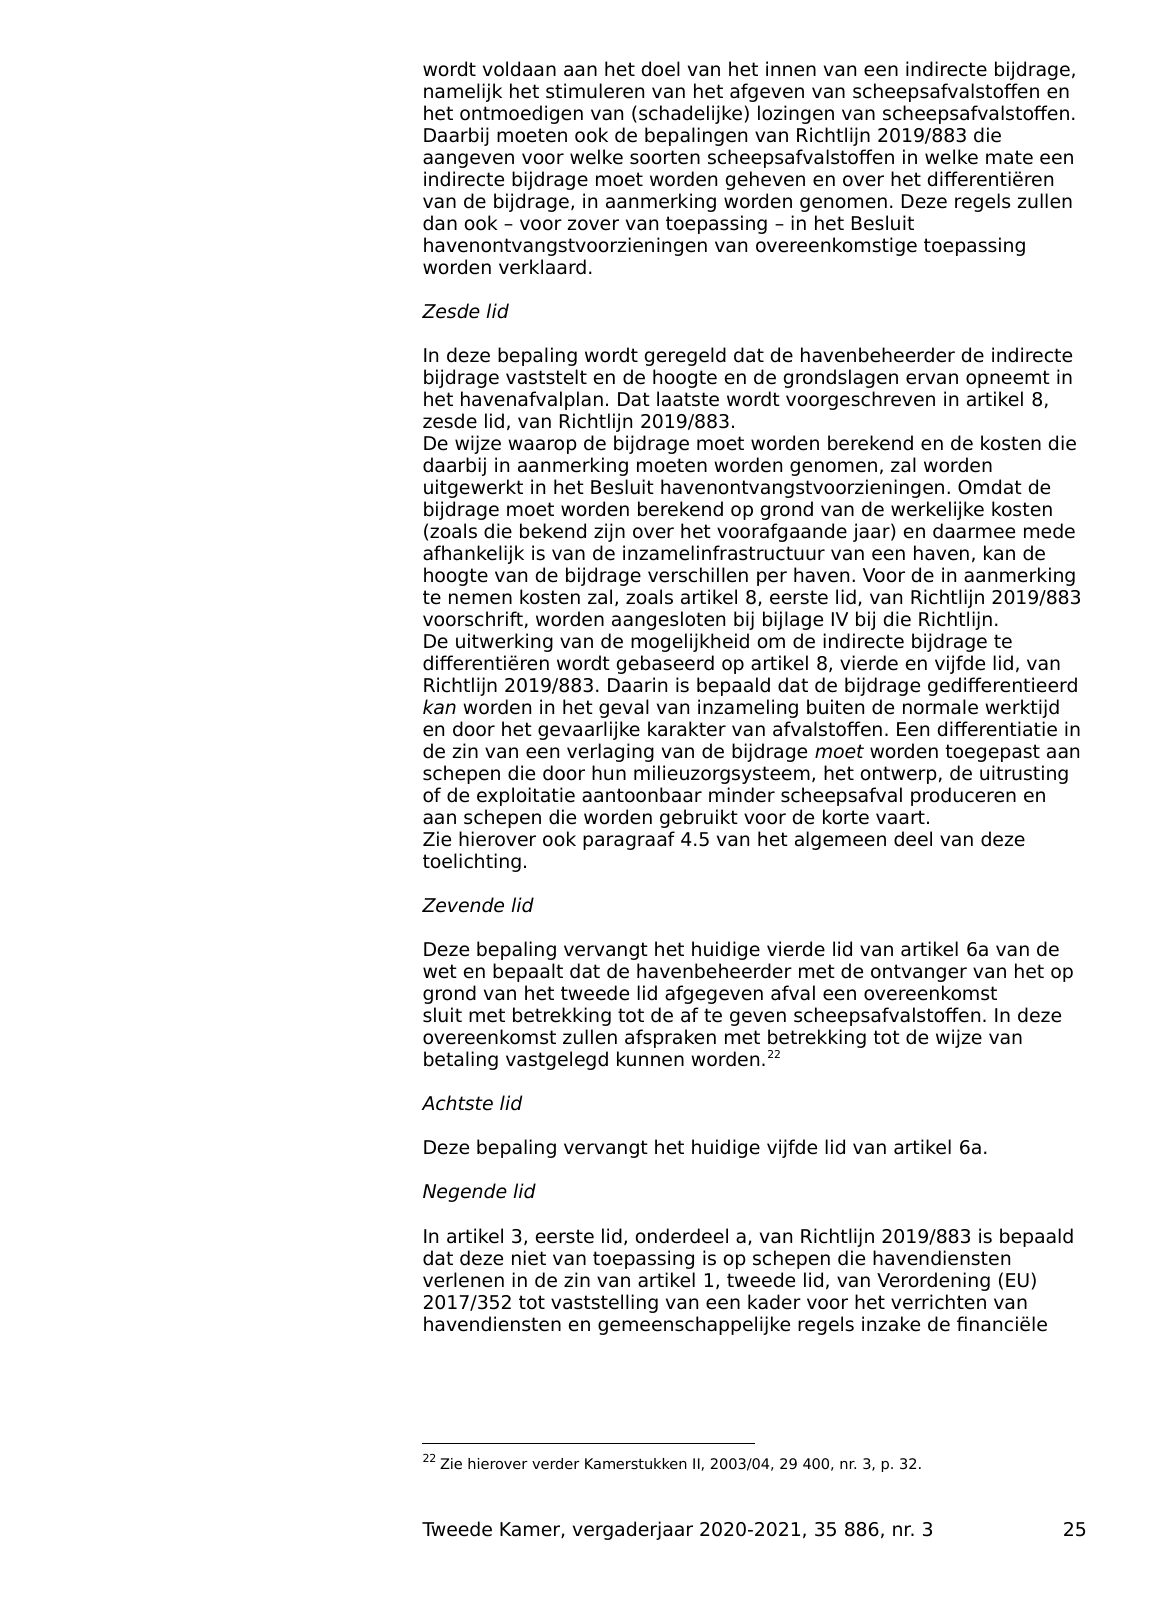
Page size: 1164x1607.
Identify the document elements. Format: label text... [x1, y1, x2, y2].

text Zie hierover ook paragraaf 4.5 van het algemeen deel van deze toelichting. [422, 829, 1087, 873]
text Deze bepaling vervangt het huidige vijfde lid van artikel 6a. [422, 1137, 1087, 1159]
text wordt voldaan aan het doel van het innen van een indirecte bijdrage, namelijk het stimuleren van het afgeven van scheepsafvalstoffen en het ontmoedigen van (schadelijke) lozingen van scheepsafvalstoffen. Daarbij moeten ook de bepalingen van Richtlijn 2019/883 die aangeven voor welke soorten scheepsafvalstoffen in welke mate een indirecte bijdrage moet worden geheven en over het differentiëren van de bijdrage, in aanmerking worden genomen. Deze regels zullen dan ook – voor zover van toepassing – in het Besluit havenontvangstvoorzieningen van overeenkomstige toepassing worden verklaard. [422, 59, 1087, 279]
text sluit met betrekking tot de af te geven scheepsafvalstoffen. In deze overeenkomst zullen afspraken met betrekking tot de wijze van betaling vastgelegd kunnen worden. [422, 1005, 1087, 1071]
subtitle Achtste lid [422, 1093, 1087, 1115]
text De uitwerking van de mogelijkheid om de indirecte bijdrage te differentiëren wordt gebaseerd op artikel 8, vierde en vijfde lid, van Richtlijn 2019/883. Daarin is bepaald dat de bijdrage gedifferentieerd kan worden in het geval van inzameling buiten de normale werktijd en door het gevaarlijke karakter van afvalstoffen. Een differentiatie in de zin van een verlaging van de bijdrage moet worden toegepast aan schepen die door hun milieuzorgsysteem, het ontwerp, de uitrusting of de exploitatie aantoonbaar minder scheepsafval produceren en aan schepen die worden gebruikt voor de korte vaart. [422, 631, 1087, 829]
text Deze bepaling vervangt het huidige vierde lid van artikel 6a van de wet en bepaalt dat de havenbeheerder met de ontvanger van het op grond van het tweede lid afgegeven afval een overeenkomst [422, 939, 1087, 1005]
text De wijze waarop de bijdrage moet worden berekend en de kosten die daarbij in aanmerking moeten worden genomen, zal worden uitgewerkt in het Besluit havenontvangstvoorzieningen. Omdat de bijdrage moet worden berekend op grond van de werkelijke kosten (zoals die bekend zijn over het voorafgaande jaar) en daarmee mede afhankelijk is van de inzamelinfrastructuur van een haven, kan de hoogte van de bijdrage verschillen per haven. Voor de in aanmerking te nemen kosten zal, zoals artikel 8, eerste lid, van Richtlijn 2019/883 voorschrift, worden aangesloten bij bijlage IV bij die Richtlijn. [422, 433, 1087, 631]
subtitle Zesde lid [422, 301, 1087, 323]
subtitle Negende lid [422, 1181, 1087, 1203]
subtitle Zevende lid [422, 895, 1087, 917]
text In deze bepaling wordt geregeld dat de havenbeheerder de indirecte bijdrage vaststelt en de hoogte en de grondslagen ervan opneemt in het havenafvalplan. Dat laatste wordt voorgeschreven in artikel 8, zesde lid, van Richtlijn 2019/883. [422, 345, 1087, 433]
text In artikel 3, eerste lid, onderdeel a, van Richtlijn 2019/883 is bepaald dat deze niet van toepassing is op schepen die havendiensten verlenen in de zin van artikel 1, tweede lid, van Verordening (EU) 2017/352 tot vaststelling van een kader voor het verrichten van havendiensten en gemeenschappelijke regels inzake de financiële [422, 1226, 1087, 1357]
text Zie hierover verder Kamerstukken II, 2003/04, 29 400, nr. 3, p. 32. [422, 1452, 1087, 1474]
